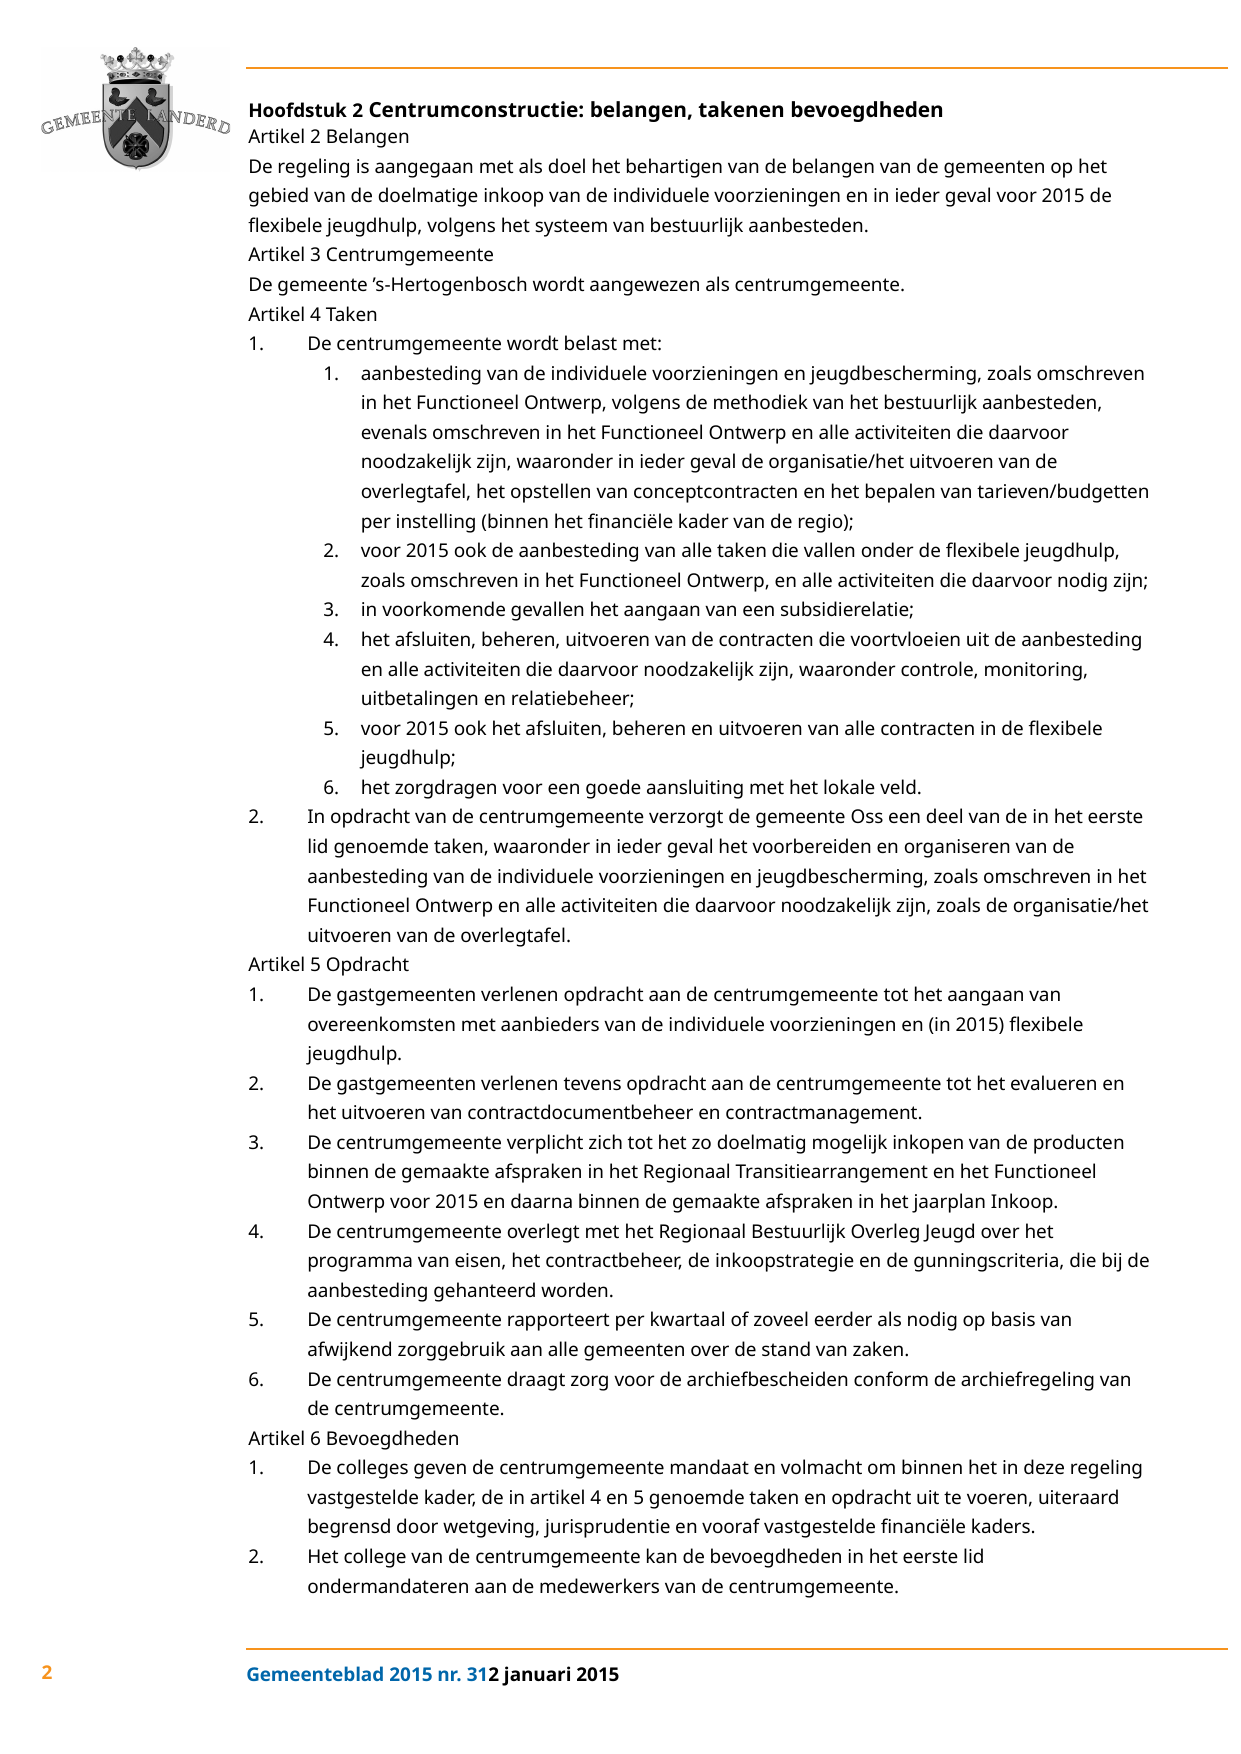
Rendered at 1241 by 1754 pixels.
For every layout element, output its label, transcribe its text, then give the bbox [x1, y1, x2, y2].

text Artikel 4 Taken [248, 301, 1152, 326]
text Artikel 5 Opdracht [248, 952, 1152, 977]
list In opdracht van de centrumgemeente verzorgt de gemeente Oss een deel van de in het eerste lid genoemde taken, waaronder in ieder geval het voorbereiden en organiseren van de aanbesteding van de individuele voorzieningen en jeugdbescherming, zoals omschreven in het Functioneel Ontwerp en alle activiteiten die daarvoor noodzakelijk zijn, zoals de organisatie/het uitvoeren van de overlegtafel. [248, 804, 1152, 948]
text De gemeente ’s-Hertogenbosch wordt aangewezen als centrumgemeente. [248, 271, 1152, 297]
list aanbesteding van de individuele voorzieningen en jeugdbescherming, zoals omschreven in het Functioneel Ontwerp, volgens de methodiek van het bestuurlijk aanbesteden, evenals omschreven in het Functioneel Ontwerp en alle activiteiten die daarvoor noodzakelijk zijn, waaronder in ieder geval de organisatie/het uitvoeren van de overlegtafel, het opstellen van conceptcontracten en het bepalen van tarieven/budgetten per instelling (binnen het financiële kader van de regio); [323, 360, 1152, 533]
text Artikel 2 Belangen [248, 123, 1152, 149]
list De gastgemeenten verlenen tevens opdracht aan de centrumgemeente tot het evalueren en het uitvoeren van contractdocumentbeheer en contractmanagement. [248, 1070, 1152, 1125]
list Het college van de centrumgemeente kan de bevoegdheden in het eerste lid ondermandateren aan de medewerkers van de centrumgemeente. [248, 1543, 1152, 1598]
list De centrumgemeente draagt zorg voor de archiefbescheiden conform de archiefregeling van de centrumgemeente. [248, 1366, 1152, 1421]
list De centrumgemeente wordt belast met: [248, 330, 1152, 356]
list De centrumgemeente overlegt met het Regionaal Bestuurlijk Overleg Jeugd over het programma van eisen, het contractbeheer, de inkoopstrategie en de gunningscriteria, die bij de aanbesteding gehanteerd worden. [248, 1218, 1152, 1303]
list het zorgdragen voor een goede aansluiting met het lokale veld. [323, 774, 1152, 800]
list De centrumgemeente verplicht zich tot het zo doelmatig mogelijk inkopen van de producten binnen de gemaakte afspraken in het Regionaal Transitiearrangement en het Functioneel Ontwerp voor 2015 en daarna binnen de gemaakte afspraken in het jaarplan Inkoop. [248, 1129, 1152, 1214]
text De regeling is aangegaan met als doel het behartigen van de belangen van de gemeenten op het gebied van de doelmatige inkoop van de individuele voorzieningen en in ieder geval voor 2015 de flexibele jeugdhulp, volgens het systeem van bestuurlijk aanbesteden. [248, 153, 1152, 238]
list voor 2015 ook de aanbesteding van alle taken die vallen onder de flexibele jeugdhulp, zoals omschreven in het Functioneel Ontwerp, en alle activiteiten die daarvoor nodig zijn; [323, 537, 1152, 593]
list het afsluiten, beheren, uitvoeren van de contracten die voortvloeien uit de aanbesteding en alle activiteiten die daarvoor noodzakelijk zijn, waaronder controle, monitoring, uitbetalingen en relatiebeheer; [323, 626, 1152, 711]
text Artikel 6 Bevoegdheden [248, 1425, 1152, 1451]
list voor 2015 ook het afsluiten, beheren en uitvoeren van alle contracten in de flexibele jeugdhulp; [323, 715, 1152, 770]
text Artikel 3 Centrumgemeente [248, 242, 1152, 267]
list De centrumgemeente rapporteert per kwartaal of zoveel eerder als nodig op basis van afwijkend zorggebruik aan alle gemeenten over de stand van zaken. [248, 1307, 1152, 1362]
list De colleges geven de centrumgemeente mandaat en volmacht om binnen het in deze regeling vastgestelde kader, de in artikel 4 en 5 genoemde taken en opdracht uit te voeren, uiteraard begrensd door wetgeving, jurisprudentie en vooraf vastgestelde financiële kaders. [248, 1454, 1152, 1539]
list in voorkomende gevallen het aangaan van een subsidierelatie; [323, 597, 1152, 622]
text Hoofdstuk 2 Centrumconstructie: belangen, takenen bevoegdheden [248, 95, 1152, 123]
list De gastgemeenten verlenen opdracht aan de centrumgemeente tot het aangaan van overeenkomsten met aanbieders van de individuele voorzieningen en (in 2015) flexibele jeugdhulp. [248, 981, 1152, 1066]
picture [41, 47, 231, 172]
